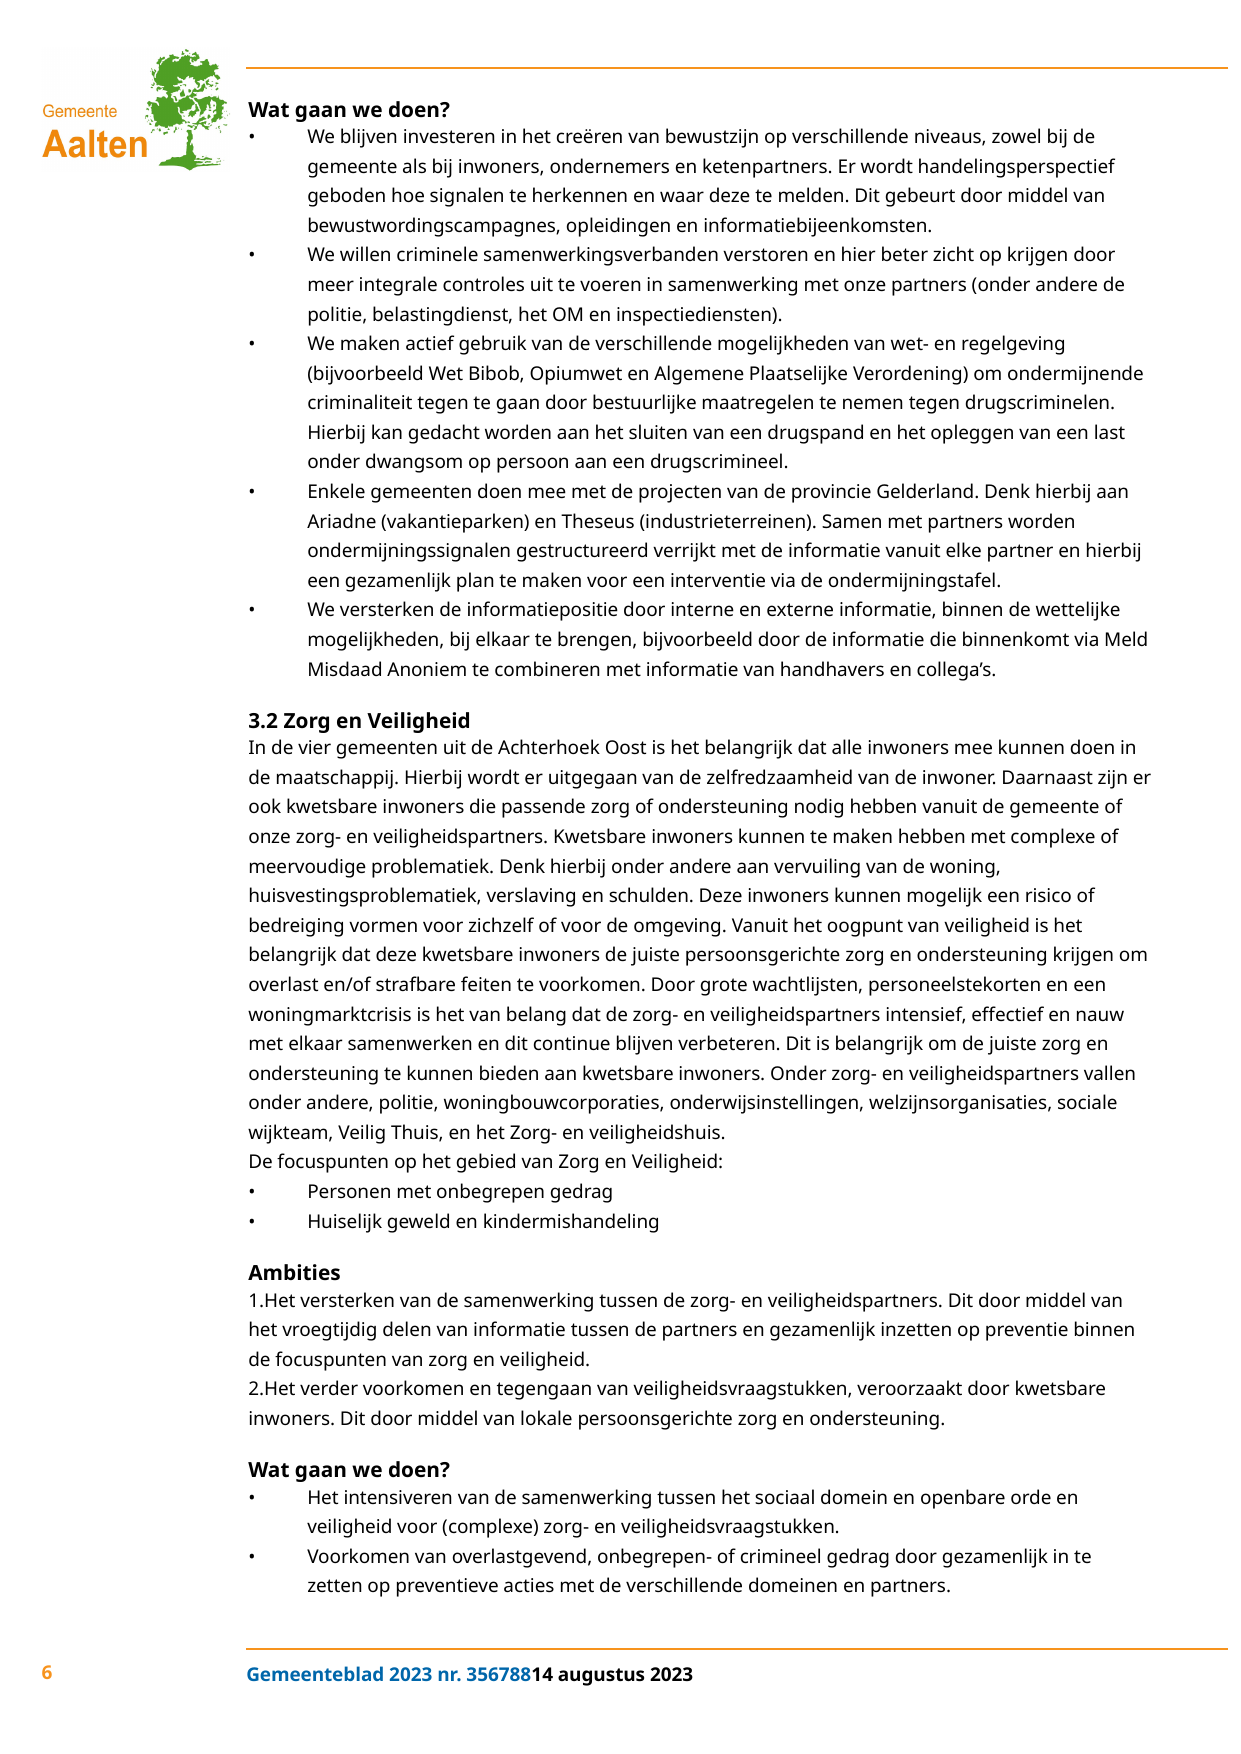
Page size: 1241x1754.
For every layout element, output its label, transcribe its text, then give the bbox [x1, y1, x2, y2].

picture [41, 47, 231, 172]
text 3.2 Zorg en Veiligheid [248, 706, 1152, 734]
list Voorkomen van overlastgevend, onbegrepen- of crimineel gedrag door gezamenlijk in te zetten op preventieve acties met de verschillende domeinen en partners. [248, 1543, 1152, 1598]
text De focuspunten op het gebied van Zorg en Veiligheid: [248, 1149, 1152, 1174]
list We blijven investeren in het creëren van bewustzijn op verschillende niveaus, zowel bij de gemeente als bij inwoners, ondernemers en ketenpartners. Er wordt handelingsperspectief geboden hoe signalen te herkennen en waar deze te melden. Dit gebeurt door middel van bewustwordingscampagnes, opleidingen en informatiebijeenkomsten. [248, 123, 1152, 238]
text 1.Het versterken van de samenwerking tussen de zorg- en veiligheidspartners. Dit door middel van het vroegtijdig delen van informatie tussen de partners en gezamenlijk inzetten op preventie binnen de focuspunten van zorg en veiligheid. [248, 1287, 1152, 1372]
list Enkele gemeenten doen mee met de projecten van de provincie Gelderland. Denk hierbij aan Ariadne (vakantieparken) en Theseus (industrieterreinen). Samen met partners worden ondermijningssignalen gestructureerd verrijkt met de informatie vanuit elke partner en hierbij een gezamenlijk plan te maken voor een interventie via de ondermijningstafel. [248, 478, 1152, 593]
text In de vier gemeenten uit de Achterhoek Oost is het belangrijk dat alle inwoners mee kunnen doen in de maatschappij. Hierbij wordt er uitgegaan van de zelfredzaamheid van de inwoner. Daarnaast zijn er ook kwetsbare inwoners die passende zorg of ondersteuning nodig hebben vanuit de gemeente of onze zorg- en veiligheidspartners. Kwetsbare inwoners kunnen te maken hebben met complexe of meervoudige problematiek. Denk hierbij onder andere aan vervuiling van de woning, huisvestingsproblematiek, verslaving en schulden. Deze inwoners kunnen mogelijk een risico of bedreiging vormen voor zichzelf of voor de omgeving. Vanuit het oogpunt van veiligheid is het belangrijk dat deze kwetsbare inwoners de juiste persoonsgerichte zorg en ondersteuning krijgen om overlast en/of strafbare feiten te voorkomen. Door grote wachtlijsten, personeelstekorten en een woningmarktcrisis is het van belang dat de zorg- en veiligheidspartners intensief, effectief en nauw met elkaar samenwerken en dit continue blijven verbeteren. Dit is belangrijk om de juiste zorg en ondersteuning te kunnen bieden aan kwetsbare inwoners. Onder zorg- en veiligheidspartners vallen onder andere, politie, woningbouwcorporaties, onderwijsinstellingen, welzijnsorganisaties, sociale wijkteam, Veilig Thuis, en het Zorg- en veiligheidshuis. [248, 734, 1152, 1145]
list We willen criminele samenwerkingsverbanden verstoren en hier beter zicht op krijgen door meer integrale controles uit te voeren in samenwerking met onze partners (onder andere de politie, belastingdienst, het OM en inspectiediensten). [248, 242, 1152, 326]
list We versterken de informatiepositie door interne en externe informatie, binnen de wettelijke mogelijkheden, bij elkaar te brengen, bijvoorbeeld door de informatie die binnenkomt via Meld Misdaad Anoniem te combineren met informatie van handhavers en collega’s. [248, 597, 1152, 681]
list Het intensiveren van de samenwerking tussen het sociaal domein en openbare orde en veiligheid voor (complexe) zorg- en veiligheidsvraagstukken. [248, 1484, 1152, 1539]
text Wat gaan we doen? [248, 1456, 1152, 1484]
text Ambities [248, 1258, 1152, 1287]
text 2.Het verder voorkomen en tegengaan van veiligheidsvraagstukken, veroorzaakt door kwetsbare inwoners. Dit door middel van lokale persoonsgerichte zorg en ondersteuning. [248, 1376, 1152, 1431]
text Wat gaan we doen? [248, 95, 1152, 123]
list We maken actief gebruik van de verschillende mogelijkheden van wet- en regelgeving (bijvoorbeeld Wet Bibob, Opiumwet en Algemene Plaatselijke Verordening) om ondermijnende criminaliteit tegen te gaan door bestuurlijke maatregelen te nemen tegen drugscriminelen. Hierbij kan gedacht worden aan het sluiten van een drugspand en het opleggen van een last onder dwangsom op persoon aan een drugscrimineel. [248, 330, 1152, 474]
list Huiselijk geweld en kindermishandeling [248, 1208, 1152, 1234]
list Personen met onbegrepen gedrag [248, 1178, 1152, 1204]
